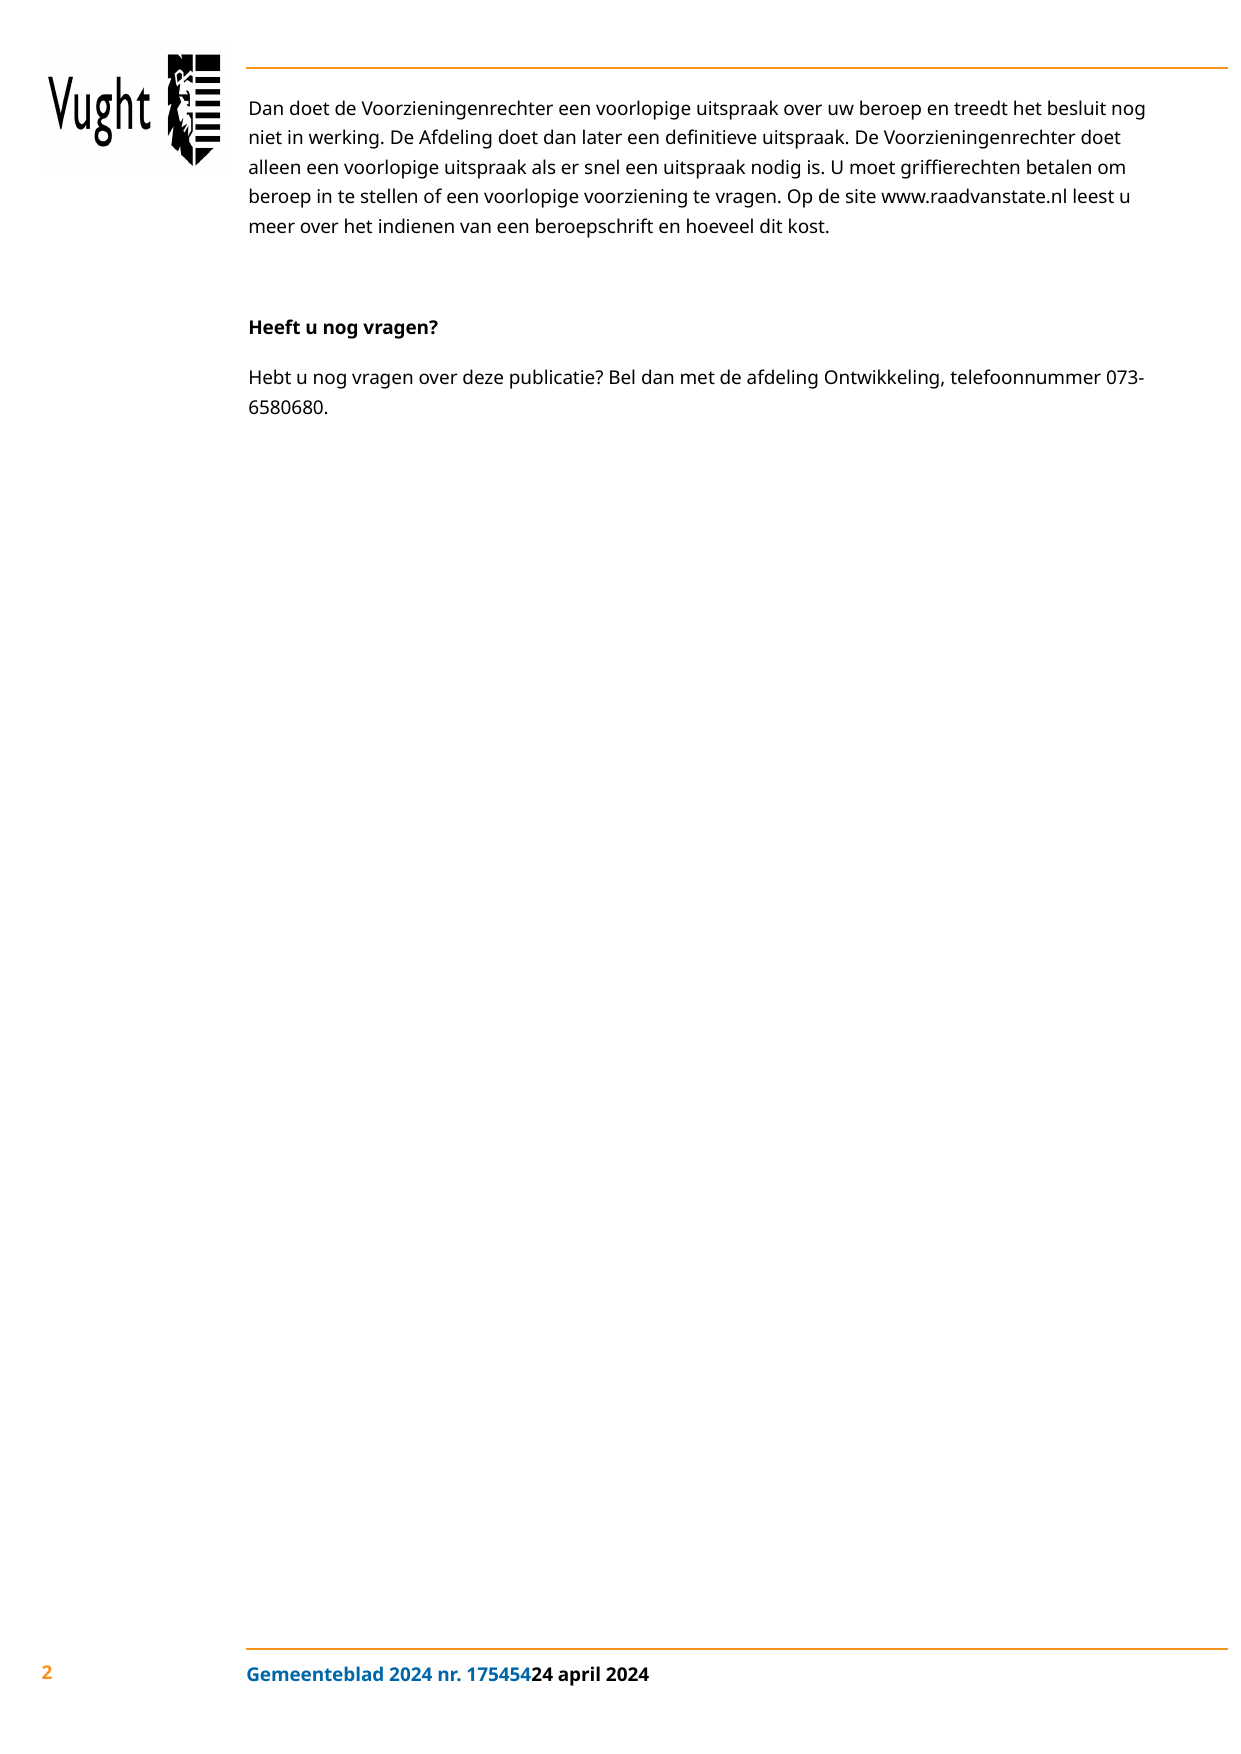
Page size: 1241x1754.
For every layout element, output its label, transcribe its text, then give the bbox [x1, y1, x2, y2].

picture [41, 47, 231, 172]
text Dan doet de Voorzieningenrechter een voorlopige uitspraak over uw beroep en treedt het besluit nog niet in werking. De Afdeling doet dan later een definitieve uitspraak. De Voorzieningenrechter doet alleen een voorlopige uitspraak als er snel een uitspraak nodig is. U moet griffierechten betalen om beroep in te stellen of een voorlopige voorziening te vragen. Op de site www.raadvanstate.nl leest u meer over het indienen van een beroepschrift en hoeveel dit kost. [248, 95, 1152, 239]
text Hebt u nog vragen over deze publicatie? Bel dan met de afdeling Ontwikkeling, telefoonnummer 073-6580680. [248, 364, 1152, 420]
text Heeft u nog vragen? [248, 314, 1152, 340]
